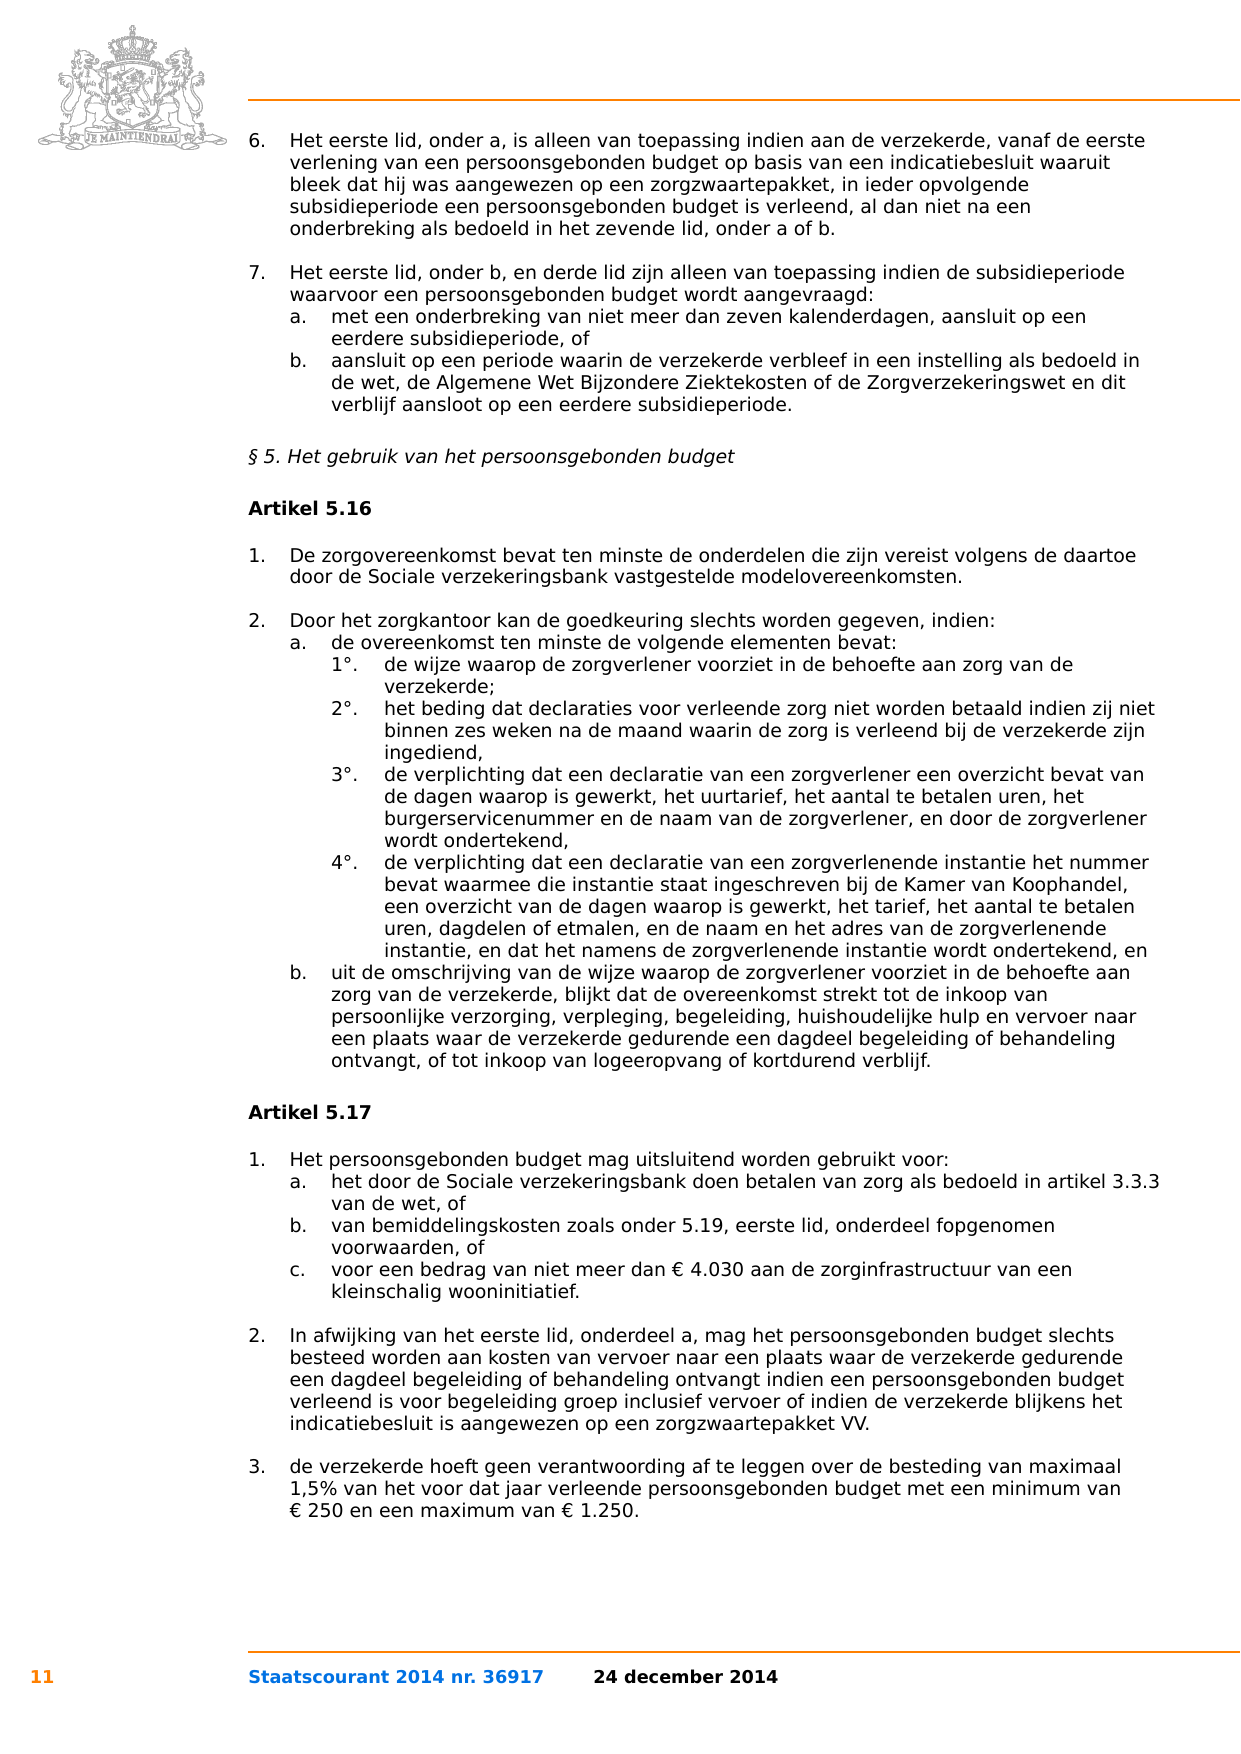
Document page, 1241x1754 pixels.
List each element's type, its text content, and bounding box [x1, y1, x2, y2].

text a. het door de Sociale verzekeringsbank doen betalen van zorg als bedoeld in artikel 3.3.3 van de wet, of [289, 1171, 1163, 1215]
text 1. Het persoonsgebonden budget mag uitsluitend worden gebruikt voor: [248, 1149, 1163, 1171]
text 1°. de wijze waarop de zorgverlener voorziet in de behoefte aan zorg van de verzekerde; [331, 654, 1163, 698]
subtitle § 5. Het gebruik van het persoonsgebonden budget [248, 446, 1163, 467]
text a. de overeenkomst ten minste de volgende elementen bevat: [289, 632, 1163, 654]
text a. met een onderbreking van niet meer dan zeven kalenderdagen, aansluit op een eerdere subsidieperiode, of [289, 306, 1163, 349]
text b. uit de omschrijving van de wijze waarop de zorgverlener voorziet in de behoefte aan zorg van de verzekerde, blijkt dat de overeenkomst strekt tot de inkoop van persoonlijke verzorging, verpleging, begeleiding, huishoudelijke hulp en vervoer naar een plaats waar de verzekerde gedurende een dagdeel begeleiding of behandeling ontvangt, of tot inkoop van logeeropvang of kortdurend verblijf. [289, 962, 1163, 1072]
text 1. De zorgovereenkomst bevat ten minste de onderdelen die zijn vereist volgens de daartoe door de Sociale verzekeringsbank vastgestelde modelovereenkomsten. [248, 544, 1163, 588]
subtitle Artikel 5.17 [248, 1102, 1163, 1124]
subtitle Artikel 5.16 [248, 497, 1163, 519]
text 2. In afwijking van het eerste lid, onderdeel a, mag het persoonsgebonden budget slechts besteed worden aan kosten van vervoer naar een plaats waar de verzekerde gedurende een dagdeel begeleiding of behandeling ontvangt indien een persoonsgebonden budget verleend is voor begeleiding groep inclusief vervoer of indien de verzekerde blijkens het indicatiebesluit is aangewezen op een zorgzwaartepakket VV. [248, 1324, 1163, 1434]
text c. voor een bedrag van niet meer dan € 4.030 aan de zorginfrastructuur van een kleinschalig wooninitiatief. [289, 1259, 1163, 1303]
picture [38, 25, 227, 150]
text b. van bemiddelingskosten zoals onder 5.19, eerste lid, onderdeel fopgenomen voorwaarden, of [289, 1215, 1163, 1259]
text 2°. het beding dat declaraties voor verleende zorg niet worden betaald indien zij niet binnen zes weken na de maand waarin de zorg is verleend bij de verzekerde zijn ingediend, [331, 698, 1163, 764]
text b. aansluit op een periode waarin de verzekerde verbleef in een instelling als bedoeld in de wet, de Algemene Wet Bijzondere Ziektekosten of de Zorgverzekeringswet en dit verblijf aansloot op een eerdere subsidieperiode. [289, 349, 1163, 416]
text 3°. de verplichting dat een declaratie van een zorgverlener een overzicht bevat van de dagen waarop is gewerkt, het uurtarief, het aantal te betalen uren, het burgerservicenummer en de naam van de zorgverlener, en door de zorgverlener wordt ondertekend, [331, 764, 1163, 852]
text 2. Door het zorgkantoor kan de goedkeuring slechts worden gegeven, indien: [248, 610, 1163, 632]
text 3. de verzekerde hoeft geen verantwoording af te leggen over de besteding van maximaal 1,5% van het voor dat jaar verleende persoonsgebonden budget met een minimum van € 250 en een maximum van € 1.250. [248, 1456, 1163, 1522]
text 4°. de verplichting dat een declaratie van een zorgverlenende instantie het nummer bevat waarmee die instantie staat ingeschreven bij de Kamer van Koophandel, een overzicht van de dagen waarop is gewerkt, het tarief, het aantal te betalen uren, dagdelen of etmalen, en de naam en het adres van de zorgverlenende instantie, en dat het namens de zorgverlenende instantie wordt ondertekend, en [331, 852, 1163, 962]
text 6. Het eerste lid, onder a, is alleen van toepassing indien aan de verzekerde, vanaf de eerste verlening van een persoonsgebonden budget op basis van een indicatiebesluit waaruit bleek dat hij was aangewezen op een zorgzwaartepakket, in ieder opvolgende subsidieperiode een persoonsgebonden budget is verleend, al dan niet na een onderbreking als bedoeld in het zevende lid, onder a of b. [248, 130, 1163, 240]
text 7. Het eerste lid, onder b, en derde lid zijn alleen van toepassing indien de subsidieperiode waarvoor een persoonsgebonden budget wordt aangevraagd: [248, 262, 1163, 306]
